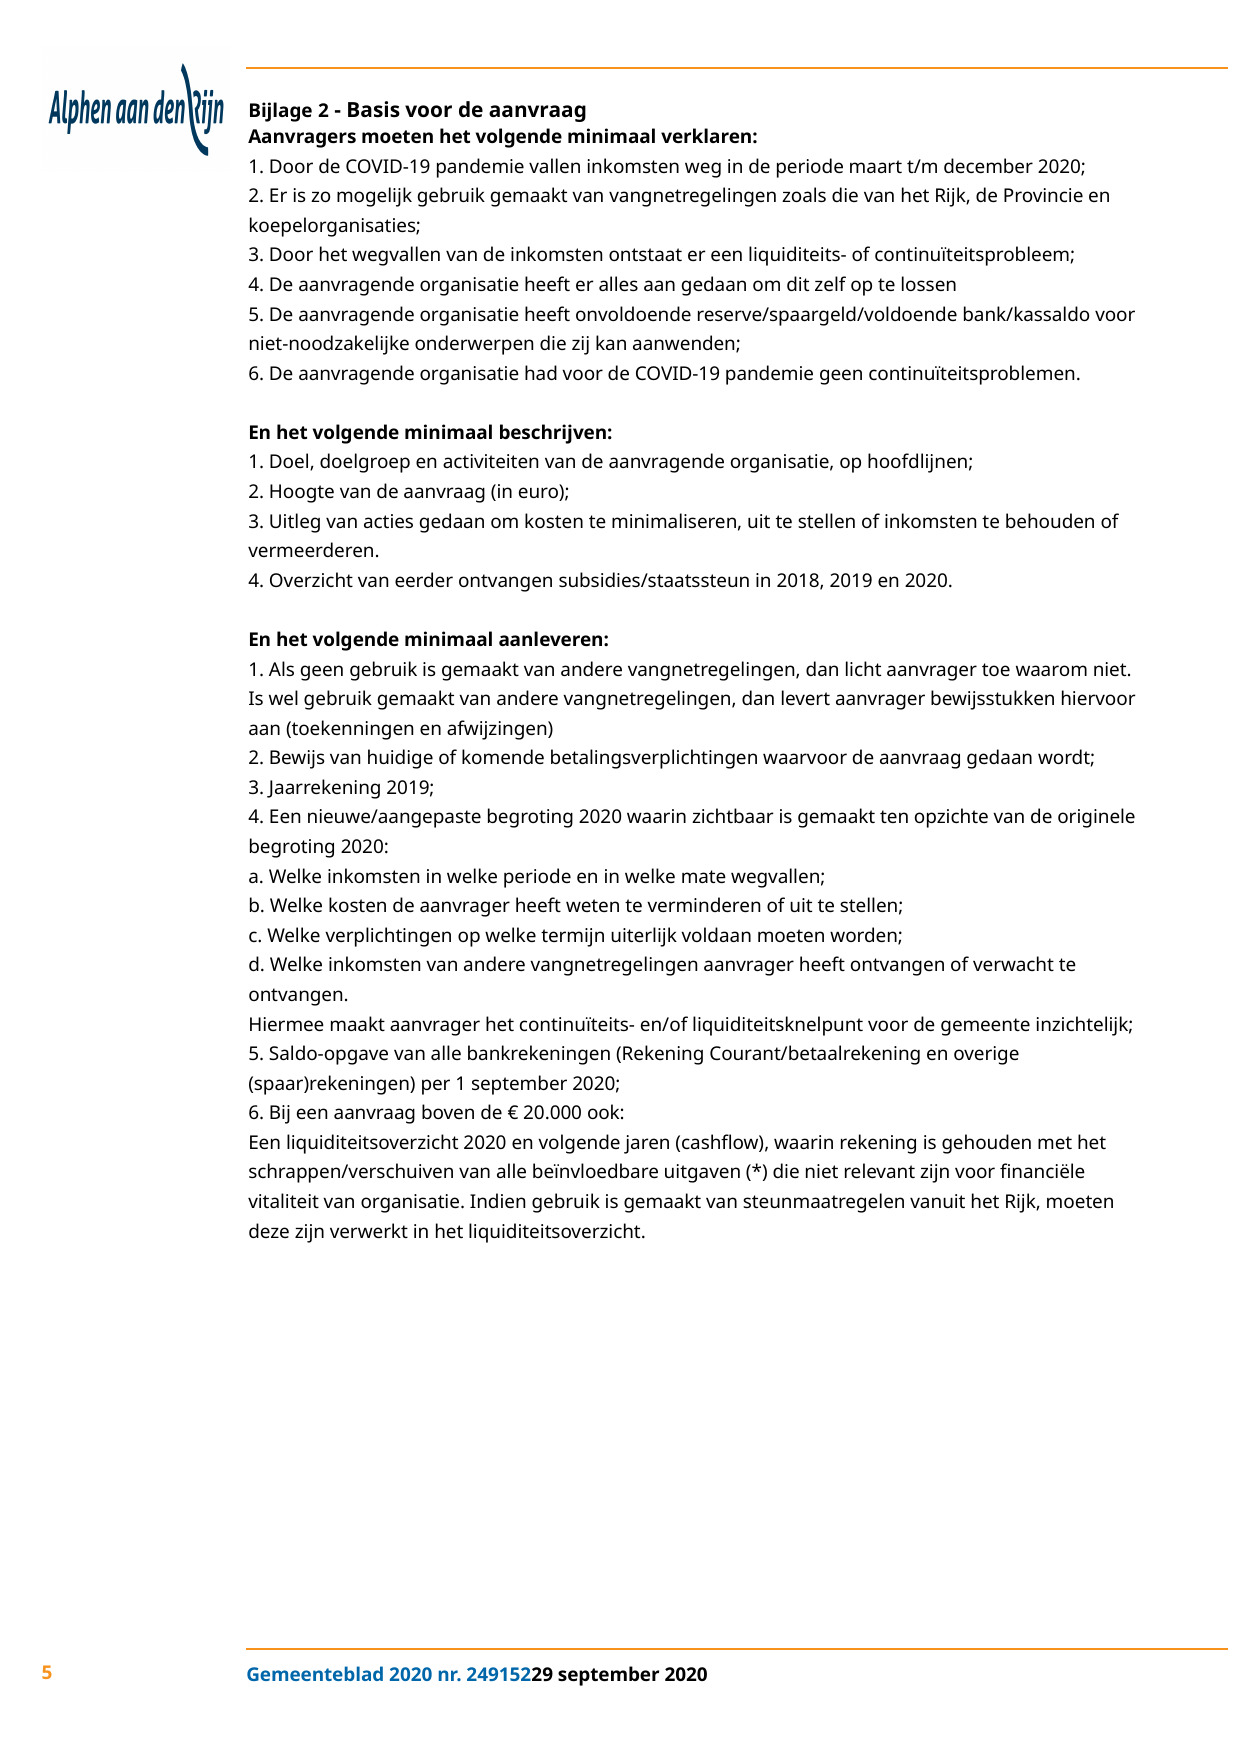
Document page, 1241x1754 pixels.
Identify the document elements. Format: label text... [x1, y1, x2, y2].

text 6. De aanvragende organisatie had voor de COVID-19 pandemie geen continuïteitsproblemen. [248, 360, 1152, 386]
text 5. Saldo-opgave van alle bankrekeningen (Rekening Courant/betaalrekening en overige (spaar)rekeningen) per 1 september 2020; [248, 1040, 1152, 1096]
text Een liquiditeitsoverzicht 2020 en volgende jaren (cashflow), waarin rekening is gehouden met het schrappen/verschuiven van alle beïnvloedbare uitgaven (*) die niet relevant zijn voor financiële vitaliteit van organisatie. Indien gebruik is gemaakt van steunmaatregelen vanuit het Rijk, moeten deze zijn verwerkt in het liquiditeitsoverzicht. [248, 1129, 1152, 1244]
text c. Welke verplichtingen op welke termijn uiterlijk voldaan moeten worden; [248, 922, 1152, 948]
text 1. Door de COVID-19 pandemie vallen inkomsten weg in de periode maart t/m december 2020; [248, 153, 1152, 179]
text 2. Bewijs van huidige of komende betalingsverplichtingen waarvoor de aanvraag gedaan wordt; [248, 744, 1152, 770]
text 6. Bij een aanvraag boven de € 20.000 ook: [248, 1099, 1152, 1125]
text b. Welke kosten de aanvrager heeft weten te verminderen of uit te stellen; [248, 892, 1152, 918]
text 4. Een nieuwe/aangepaste begroting 2020 waarin zichtbaar is gemaakt ten opzichte van de originele begroting 2020: [248, 804, 1152, 859]
text Aanvragers moeten het volgende minimaal verklaren: [248, 123, 1152, 149]
text En het volgende minimaal aanleveren: [248, 626, 1152, 652]
text 2. Hoogte van de aanvraag (in euro); [248, 478, 1152, 504]
text Hiermee maakt aanvrager het continuïteits- en/of liquiditeitsknelpunt voor de gemeente inzichtelijk; [248, 1011, 1152, 1037]
text 3. Door het wegvallen van de inkomsten ontstaat er een liquiditeits- of continuïteitsprobleem; [248, 242, 1152, 267]
text 2. Er is zo mogelijk gebruik gemaakt van vangnetregelingen zoals die van het Rijk, de Provincie en koepelorganisaties; [248, 182, 1152, 238]
picture [41, 47, 231, 172]
text 1. Als geen gebruik is gemaakt van andere vangnetregelingen, dan licht aanvrager toe waarom niet. Is wel gebruik gemaakt van andere vangnetregelingen, dan levert aanvrager bewijsstukken hiervoor aan (toekenningen en afwijzingen) [248, 656, 1152, 741]
text 4. Overzicht van eerder ontvangen subsidies/staatssteun in 2018, 2019 en 2020. [248, 567, 1152, 593]
text 3. Uitleg van acties gedaan om kosten te minimaliseren, uit te stellen of inkomsten te behouden of vermeerderen. [248, 508, 1152, 563]
text 4. De aanvragende organisatie heeft er alles aan gedaan om dit zelf op te lossen [248, 271, 1152, 297]
text Bijlage 2 - Basis voor de aanvraag [248, 95, 1152, 123]
text 3. Jaarrekening 2019; [248, 774, 1152, 800]
text 1. Doel, doelgroep en activiteiten van de aanvragende organisatie, op hoofdlijnen; [248, 449, 1152, 474]
text 5. De aanvragende organisatie heeft onvoldoende reserve/spaargeld/voldoende bank/kassaldo voor niet-noodzakelijke onderwerpen die zij kan aanwenden; [248, 301, 1152, 356]
text En het volgende minimaal beschrijven: [248, 419, 1152, 445]
text a. Welke inkomsten in welke periode en in welke mate wegvallen; [248, 863, 1152, 889]
text d. Welke inkomsten van andere vangnetregelingen aanvrager heeft ontvangen of verwacht te ontvangen. [248, 952, 1152, 1007]
